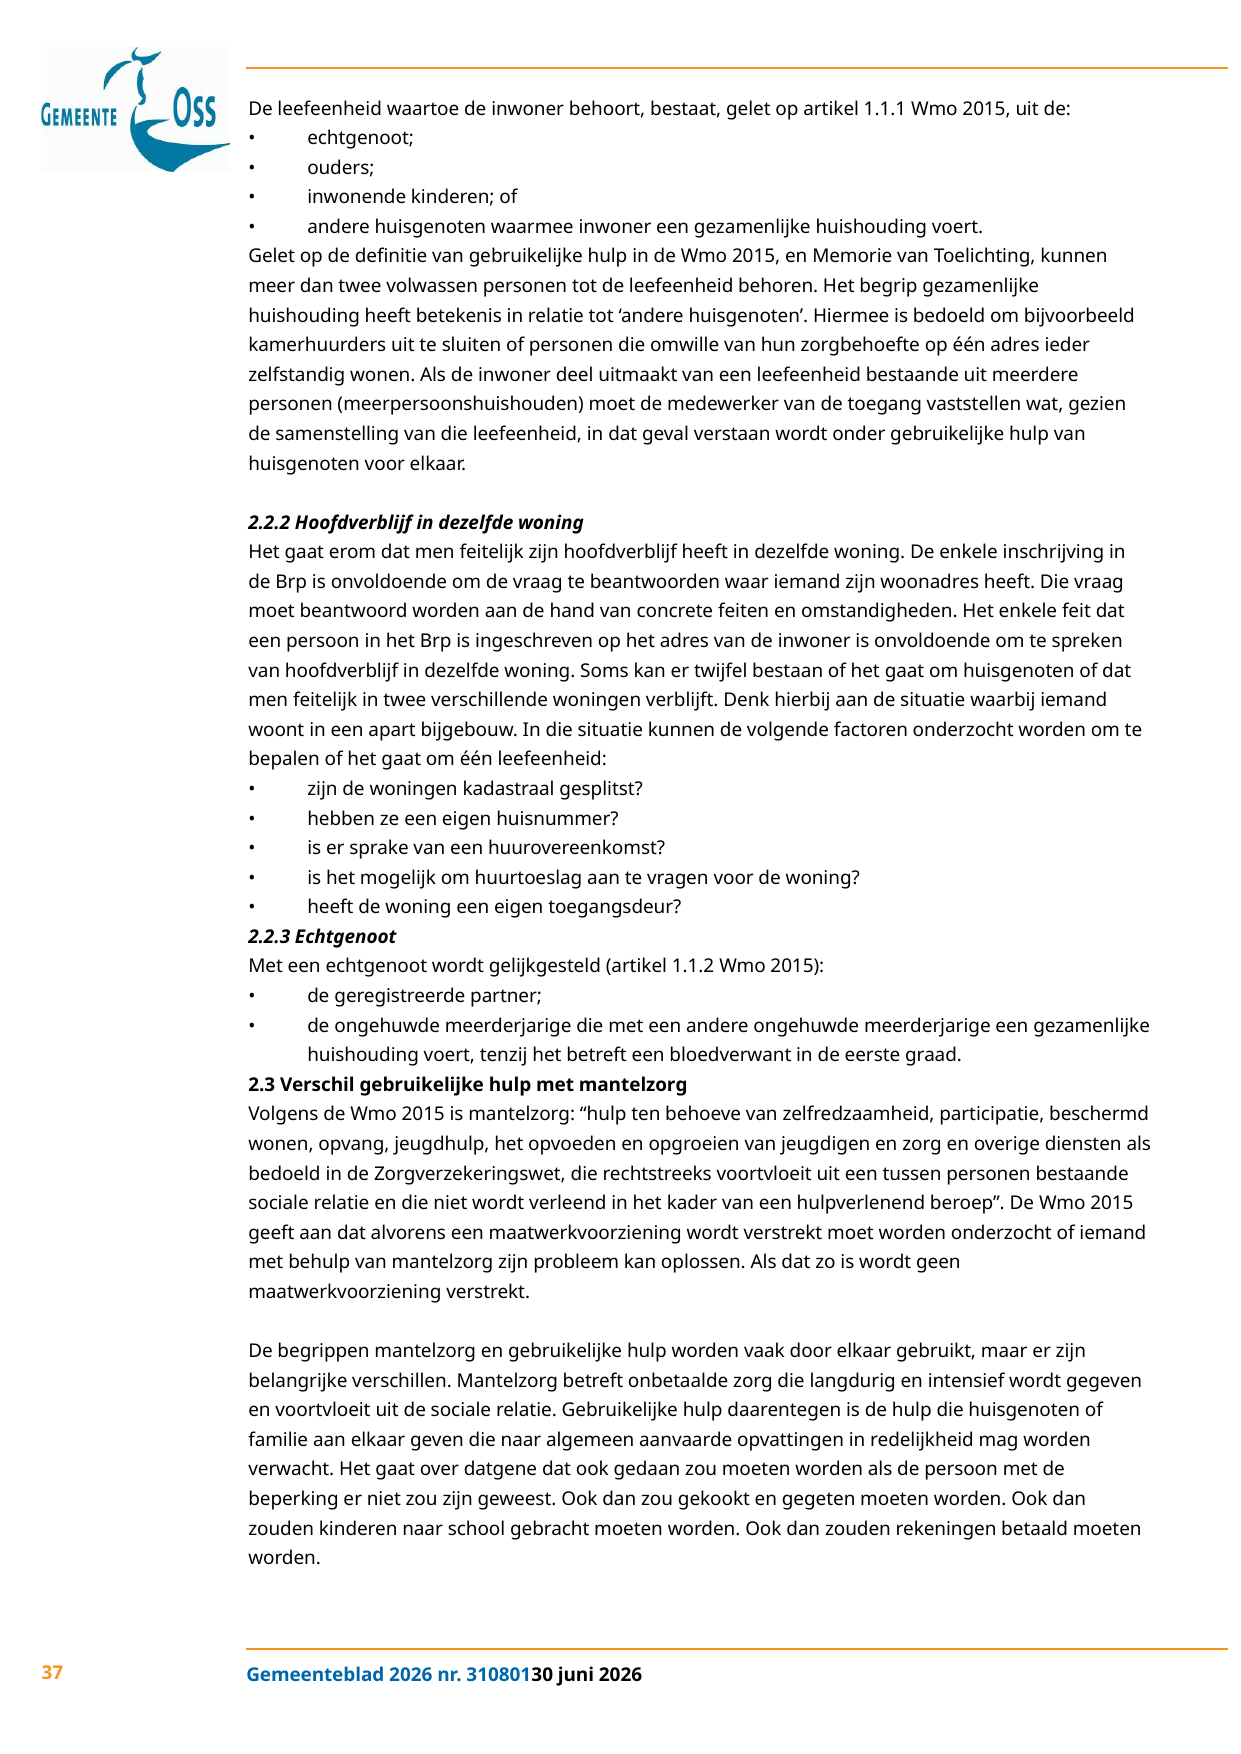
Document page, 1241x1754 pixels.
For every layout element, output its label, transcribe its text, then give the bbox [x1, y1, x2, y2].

list is het mogelijk om huurtoeslag aan te vragen voor de woning? [248, 864, 1152, 890]
list hebben ze een eigen huisnummer? [248, 805, 1152, 831]
list zijn de woningen kadastraal gesplitst? [248, 775, 1152, 801]
list de geregistreerde partner; [248, 982, 1152, 1008]
text Het gaat erom dat men feitelijk zijn hoofdverblijf heeft in dezelfde woning. De enkele inschrijving in de Brp is onvoldoende om de vraag te beantwoorden waar iemand zijn woonadres heeft. Die vraag moet beantwoord worden aan de hand van concrete feiten en omstandigheden. Het enkele feit dat een persoon in het Brp is ingeschreven op het adres van de inwoner is onvoldoende om te spreken van hoofdverblijf in dezelfde woning. Soms kan er twijfel bestaan of het gaat om huisgenoten of dat men feitelijk in twee verschillende woningen verblijft. Denk hierbij aan de situatie waarbij iemand woont in een apart bijgebouw. In die situatie kunnen de volgende factoren onderzocht worden om te bepalen of het gaat om één leefeenheid: [248, 538, 1152, 771]
text Gelet op de definitie van gebruikelijke hulp in de Wmo 2015, en Memorie van Toelichting, kunnen meer dan twee volwassen personen tot de leefeenheid behoren. Het begrip gezamenlijke huishouding heeft betekenis in relatie tot ‘andere huisgenoten’. Hiermee is bedoeld om bijvoorbeeld kamerhuurders uit te sluiten of personen die omwille van hun zorgbehoefte op één adres ieder zelfstandig wonen. Als de inwoner deel uitmaakt van een leefeenheid bestaande uit meerdere personen (meerpersoonshuishouden) moet de medewerker van de toegang vaststellen wat, gezien de samenstelling van die leefeenheid, in dat geval verstaan wordt onder gebruikelijke hulp van huisgenoten voor elkaar. [248, 243, 1152, 476]
text De leefeenheid waartoe de inwoner behoort, bestaat, gelet op artikel 1.1.1 Wmo 2015, uit de: [248, 95, 1152, 121]
list echtgenoot; [248, 124, 1152, 150]
text 2.2.3 Echtgenoot [248, 923, 1152, 949]
text 2.2.2 Hoofdverblijf in dezelfde woning [248, 509, 1152, 535]
text De begrippen mantelzorg en gebruikelijke hulp worden vaak door elkaar gebruikt, maar er zijn belangrijke verschillen. Mantelzorg betreft onbetaalde zorg die langdurig en intensief wordt gegeven en voortvloeit uit de sociale relatie. Gebruikelijke hulp daarentegen is de hulp die huisgenoten of familie aan elkaar geven die naar algemeen aanvaarde opvattingen in redelijkheid mag worden verwacht. Het gaat over datgene dat ook gedaan zou moeten worden als de persoon met de beperking er niet zou zijn geweest. Ook dan zou gekookt en gegeten moeten worden. Ook dan zouden kinderen naar school gebracht moeten worden. Ook dan zouden rekeningen betaald moeten worden. [248, 1337, 1152, 1570]
text 2.3 Verschil gebruikelijke hulp met mantelzorg [248, 1071, 1152, 1097]
list inwonende kinderen; of [248, 183, 1152, 209]
list is er sprake van een huurovereenkomst? [248, 834, 1152, 860]
list heeft de woning een eigen toegangsdeur? [248, 893, 1152, 919]
list ouders; [248, 154, 1152, 180]
text Volgens de Wmo 2015 is mantelzorg: “hulp ten behoeve van zelfredzaamheid, participatie, beschermd wonen, opvang, jeugdhulp, het opvoeden en opgroeien van jeugdigen en zorg en overige diensten als bedoeld in de Zorgverzekeringswet, die rechtstreeks voortvloeit uit een tussen personen bestaande sociale relatie en die niet wordt verleend in het kader van een hulpverlenend beroep”. De Wmo 2015 geeft aan dat alvorens een maatwerkvoorziening wordt verstrekt moet worden onderzocht of iemand met behulp van mantelzorg zijn probleem kan oplossen. Als dat zo is wordt geen maatwerkvoorziening verstrekt. [248, 1101, 1152, 1304]
list de ongehuwde meerderjarige die met een andere ongehuwde meerderjarige een gezamenlijke huishouding voert, tenzij het betreft een bloedverwant in de eerste graad. [248, 1012, 1152, 1067]
text Met een echtgenoot wordt gelijkgesteld (artikel 1.1.2 Wmo 2015): [248, 953, 1152, 978]
picture [41, 47, 231, 172]
list andere huisgenoten waarmee inwoner een gezamenlijke huishouding voert. [248, 213, 1152, 239]
